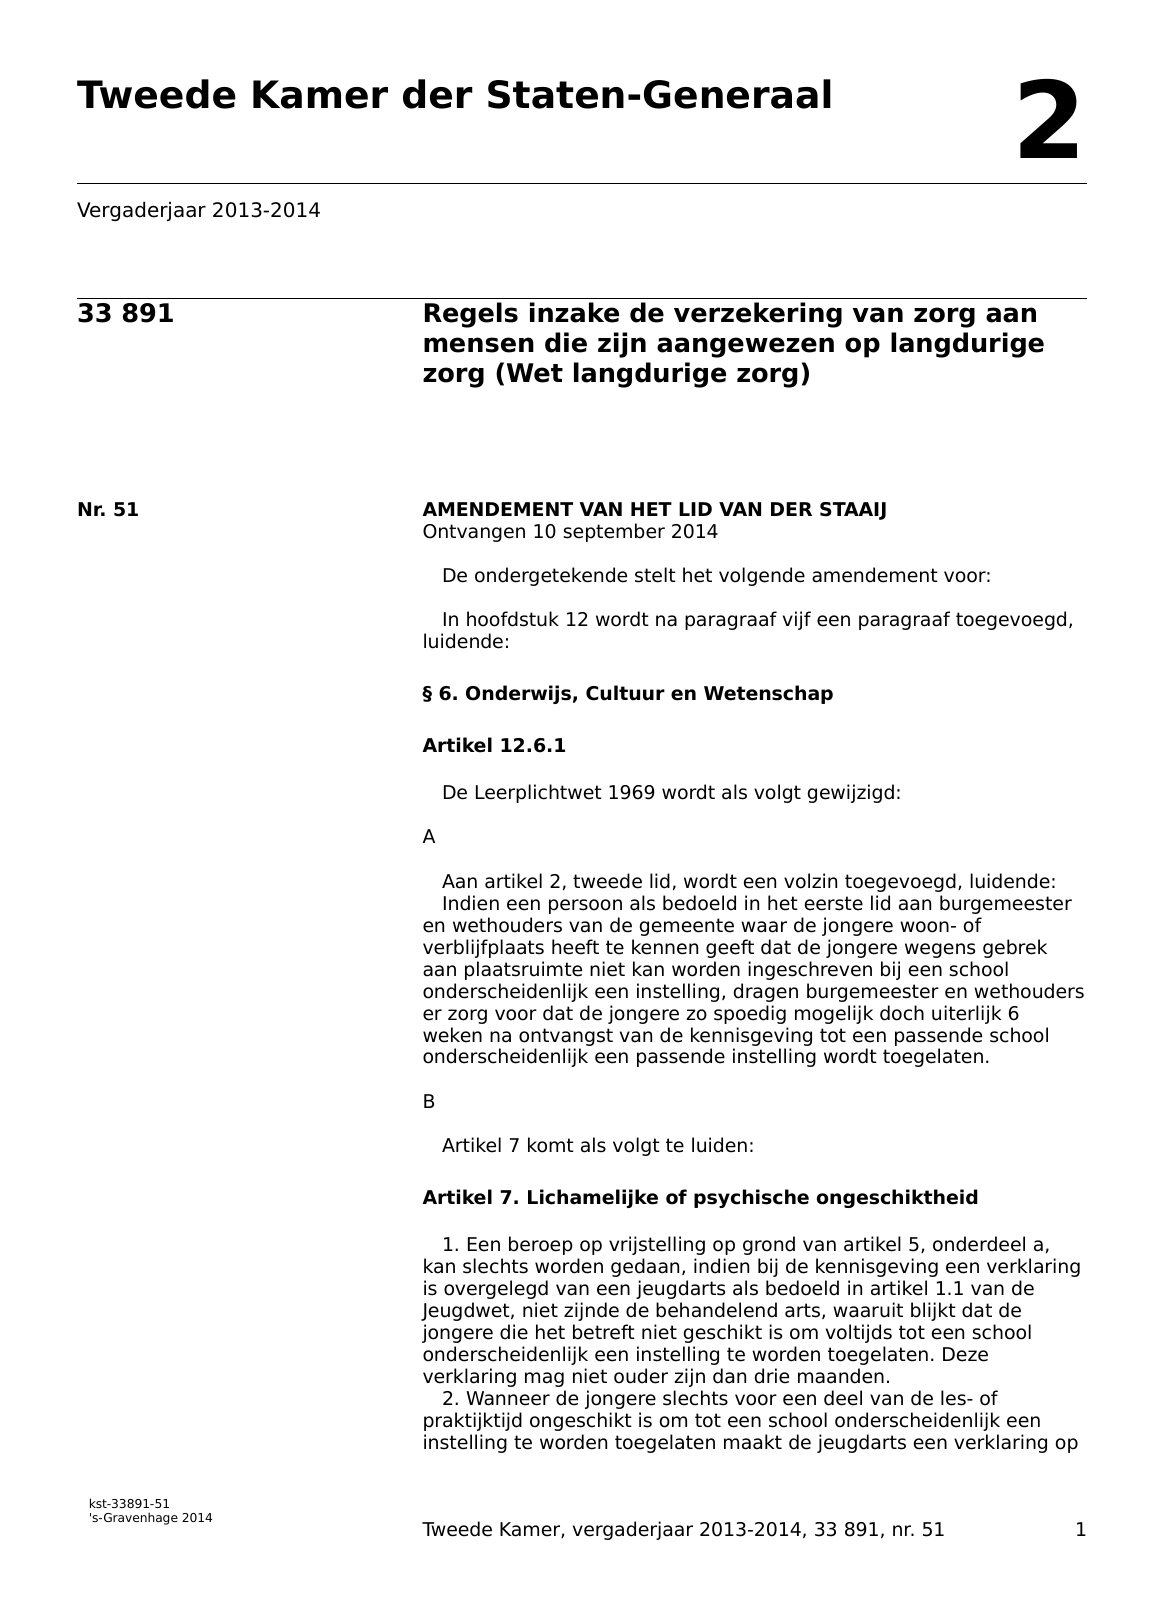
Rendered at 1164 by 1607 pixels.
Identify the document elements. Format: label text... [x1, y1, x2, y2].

text B [422, 1091, 1087, 1113]
text In hoofdstuk 12 wordt na paragraaf vijf een paragraaf toegevoegd, luidende: [422, 609, 1087, 653]
subtitle Artikel 12.6.1 [422, 735, 1087, 757]
text Artikel 7 komt als volgt te luiden: [422, 1135, 1087, 1157]
subtitle § 6. Onderwijs, Cultuur en Wetenschap [422, 683, 1087, 705]
table_header 2 [886, 59, 1087, 183]
text De Leerplichtwet 1969 wordt als volgt gewijzigd: [422, 782, 1087, 804]
table_header Tweede Kamer der Staten-Generaal [77, 59, 886, 183]
text Aan artikel 2, tweede lid, wordt een volzin toegevoegd, luidende: [422, 871, 1087, 893]
text 's-Gravenhage 2014 [88, 1511, 323, 1525]
text 1. Een beroep op vrijstelling op grond van artikel 5, onderdeel a, kan slechts worden gedaan, indien bij de kennisgeving een verklaring is overgelegd van een jeugdarts als bedoeld in artikel 1.1 van de Jeugdwet, niet zijnde de behandelend arts, waaruit blijkt dat de jongere die het betreft niet geschikt is om voltijds tot een school onderscheidenlijk een instelling te worden toegelaten. Deze verklaring mag niet ouder zijn dan drie maanden. [422, 1234, 1087, 1388]
text Ontvangen 10 september 2014 [422, 521, 1087, 543]
subtitle Nr. 51 AMENDEMENT VAN HET LID VAN DER STAAIJ [77, 499, 1087, 521]
subtitle 33 891 Regels inzake de verzekering van zorg aan mensen die zijn aangewezen op langdurige zorg (Wet langdurige zorg) [77, 299, 1087, 388]
text 2. Wanneer de jongere slechts voor een deel van de les- of praktijktijd ongeschikt is om tot een school onderscheidenlijk een instelling te worden toegelaten maakt de jeugdarts een verklaring op [422, 1388, 1087, 1453]
table_cell Vergaderjaar 2013-2014 [77, 184, 1087, 298]
subtitle Artikel 7. Lichamelijke of psychische ongeschiktheid [422, 1187, 1087, 1209]
text Indien een persoon als bedoeld in het eerste lid aan burgemeester en wethouders van de gemeente waar de jongere woon- of verblijfplaats heeft te kennen geeft dat de jongere wegens gebrek aan plaatsruimte niet kan worden ingeschreven bij een school onderscheidenlijk een instelling, dragen burgemeester en wethouders er zorg voor dat de jongere zo spoedig mogelijk doch uiterlijk 6 weken na ontvangst van de kennisgeving tot een passende school onderscheidenlijk een passende instelling wordt toegelaten. [422, 893, 1087, 1068]
text kst-33891-51 [88, 1497, 323, 1511]
text De ondergetekende stelt het volgende amendement voor: [422, 565, 1087, 587]
text A [422, 826, 1087, 848]
